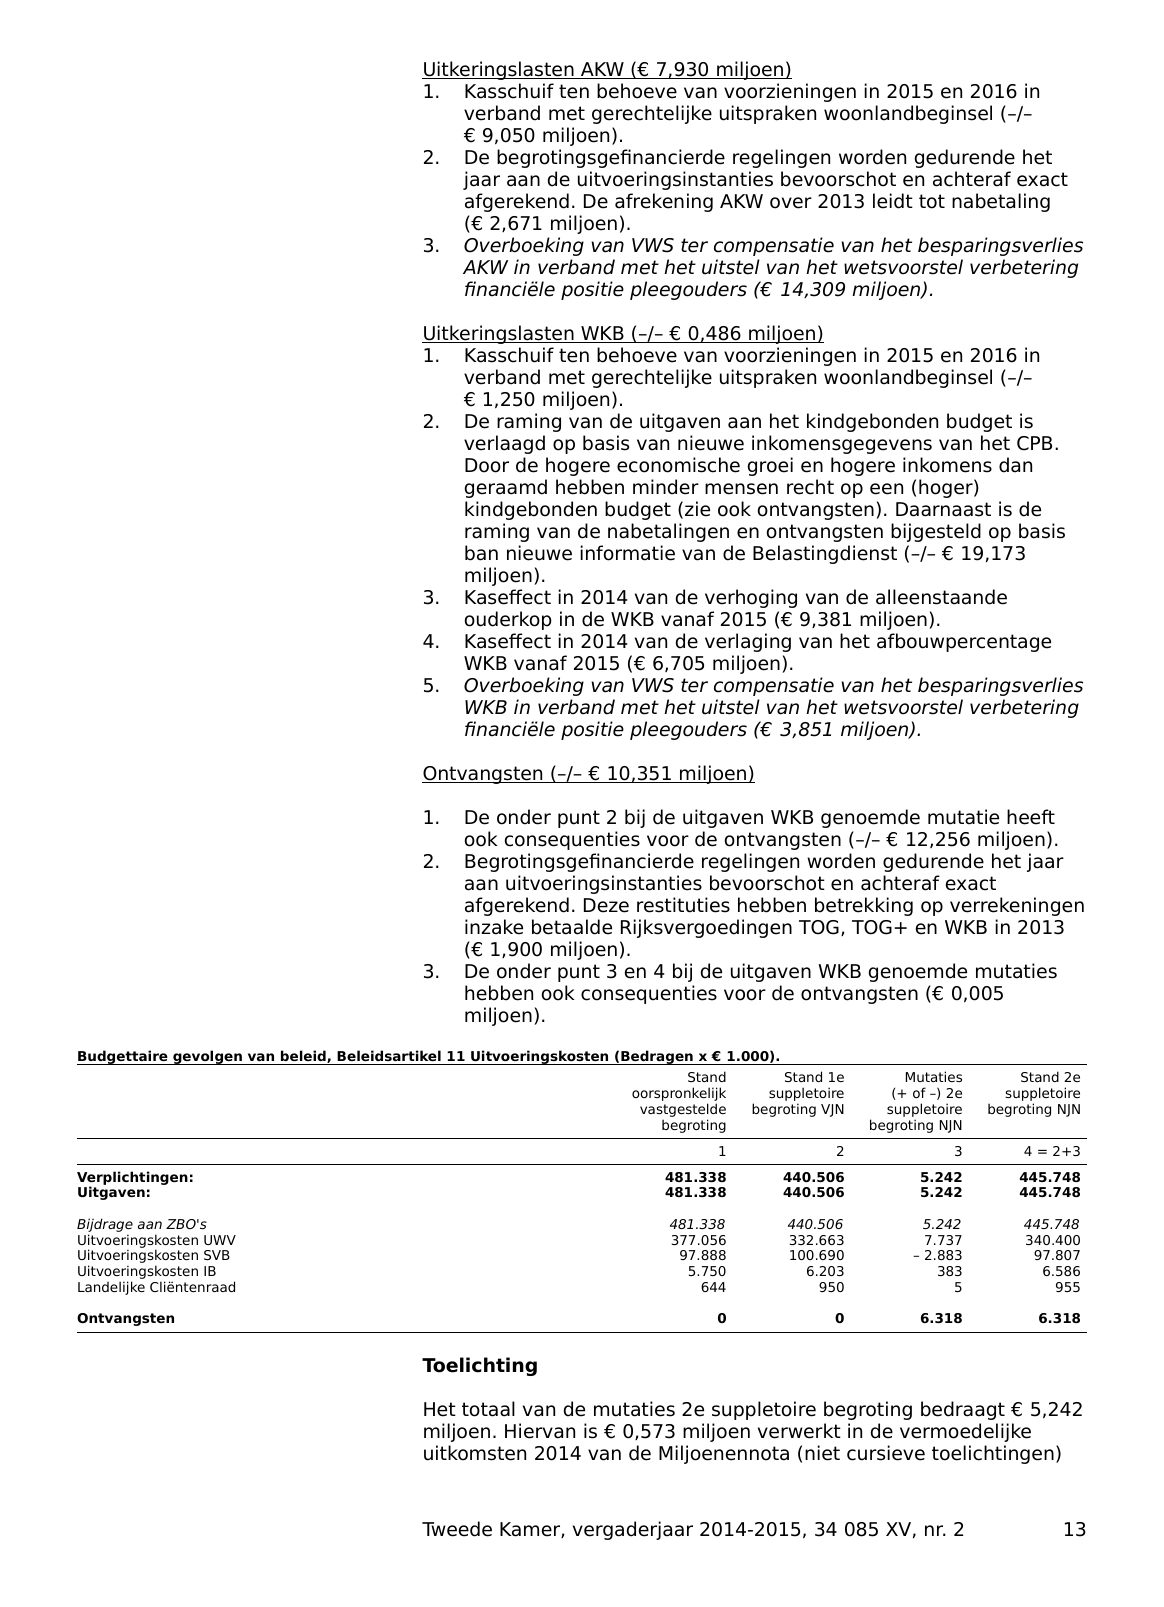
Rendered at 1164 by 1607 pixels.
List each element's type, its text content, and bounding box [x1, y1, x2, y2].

text 2. De raming van de uitgaven aan het kindgebonden budget is verlaagd op basis van nieuwe inkomensgegevens van het CPB. Door de hogere economische groei en hogere inkomens dan geraamd hebben minder mensen recht op een (hoger) kindgebonden budget (zie ook ontvangsten). Daarnaast is de raming van de nabetalingen en ontvangsten bijgesteld op basis ban nieuwe informatie van de Belastingdienst (–/– € 19,173 miljoen). [422, 411, 1087, 587]
text 1. Kasschuif ten behoeve van voorzieningen in 2015 en 2016 in verband met gerechtelijke uitspraken woonlandbeginsel (–/– € 1,250 miljoen). [422, 345, 1087, 411]
table_cell 0 [732, 1311, 850, 1332]
table_cell 481.338 [614, 1217, 732, 1232]
table_cell [732, 1295, 850, 1311]
table_cell Landelijke Cliëntenraad [77, 1280, 614, 1295]
table_cell Ontvangsten [77, 1311, 614, 1332]
table_cell 5.242 [850, 1185, 968, 1201]
text 1. De onder punt 2 bij de uitgaven WKB genoemde mutatie heeft ook consequenties voor de ontvangsten (–/– € 12,256 miljoen). [422, 807, 1087, 851]
text 1. Kasschuif ten behoeve van voorzieningen in 2015 en 2016 in verband met gerechtelijke uitspraken woonlandbeginsel (–/– € 9,050 miljoen). [422, 81, 1087, 147]
table_cell 481.338 [614, 1165, 732, 1185]
table_cell [850, 1295, 968, 1311]
table_cell 950 [732, 1280, 850, 1295]
table_cell 6.318 [969, 1311, 1087, 1332]
table_cell Uitvoeringskosten SVB [77, 1248, 614, 1264]
table_cell Stand 1e suppletoire begroting VJN [732, 1065, 850, 1138]
table_cell 332.663 [732, 1233, 850, 1248]
text 2. De begrotingsgefinancierde regelingen worden gedurende het jaar aan de uitvoeringsinstanties bevoorschot en achteraf exact afgerekend. De afrekening AKW over 2013 leidt tot nabetaling (€ 2,671 miljoen). [422, 147, 1087, 235]
table_cell Verplichtingen: [77, 1165, 614, 1185]
table_cell 445.748 [969, 1165, 1087, 1185]
table_cell 5.242 [850, 1217, 968, 1232]
table_cell 97.888 [614, 1248, 732, 1264]
table_cell [969, 1295, 1087, 1311]
text 2. Begrotingsgefinancierde regelingen worden gedurende het jaar aan uitvoeringsinstanties bevoorschot en achteraf exact afgerekend. Deze restituties hebben betrekking op verrekeningen inzake betaalde Rijksvergoedingen TOG, TOG+ en WKB in 2013 (€ 1,900 miljoen). [422, 851, 1087, 961]
table_cell Uitvoeringskosten IB [77, 1264, 614, 1280]
table_cell 445.748 [969, 1217, 1087, 1232]
table_cell – 2.883 [850, 1248, 968, 1264]
text 3. Overboeking van VWS ter compensatie van het besparingsverlies AKW in verband met het uitstel van het wetsvoorstel verbetering financiële positie pleegouders (€ 14,309 miljoen). [422, 235, 1087, 301]
table_cell 97.807 [969, 1248, 1087, 1264]
table_cell [77, 1295, 614, 1311]
text 4. Kaseffect in 2014 van de verlaging van het afbouwpercentage WKB vanaf 2015 (€ 6,705 miljoen). [422, 631, 1087, 675]
table_cell [732, 1201, 850, 1217]
table_cell 5.242 [850, 1165, 968, 1185]
subtitle Uitkeringslasten AKW (€ 7,930 miljoen) [422, 59, 1087, 81]
subtitle Uitkeringslasten WKB (–/– € 0,486 miljoen) [422, 323, 1087, 345]
text 3. Kaseffect in 2014 van de verhoging van de alleenstaande ouderkop in de WKB vanaf 2015 (€ 9,381 miljoen). [422, 587, 1087, 631]
table_cell 644 [614, 1280, 732, 1295]
table_cell 440.506 [732, 1217, 850, 1232]
table_cell 5 [850, 1280, 968, 1295]
table_cell 6.203 [732, 1264, 850, 1280]
table_cell [614, 1295, 732, 1311]
table_cell [850, 1201, 968, 1217]
table_cell [969, 1201, 1087, 1217]
table_cell 1 [614, 1139, 732, 1164]
text 3. De onder punt 3 en 4 bij de uitgaven WKB genoemde mutaties hebben ook consequenties voor de ontvangsten (€ 0,005 miljoen). [422, 961, 1087, 1027]
table_cell Bijdrage aan ZBO's [77, 1217, 614, 1232]
table_cell 383 [850, 1264, 968, 1280]
table_cell 5.750 [614, 1264, 732, 1280]
table_cell 440.506 [732, 1165, 850, 1185]
table_cell Uitvoeringskosten UWV [77, 1233, 614, 1248]
text Het totaal van de mutaties 2e suppletoire begroting bedraagt € 5,242 miljoen. Hiervan is € 0,573 miljoen verwerkt in de vermoedelijke uitkomsten 2014 van de Miljoenennota (niet cursieve toelichtingen) [422, 1399, 1087, 1465]
table_cell 3 [850, 1139, 968, 1164]
table_cell 6.318 [850, 1311, 968, 1332]
table_cell 4 = 2+3 [969, 1139, 1087, 1164]
table_cell 955 [969, 1280, 1087, 1295]
table_cell 445.748 [969, 1185, 1087, 1201]
table_cell Stand oorspronkelijk vastgestelde begroting [614, 1065, 732, 1138]
table_cell [77, 1201, 614, 1217]
subtitle Ontvangsten (–/– € 10,351 miljoen) [422, 763, 1087, 785]
table_cell 100.690 [732, 1248, 850, 1264]
table_cell 0 [614, 1311, 732, 1332]
subtitle Toelichting [422, 1355, 1087, 1377]
table_cell [614, 1201, 732, 1217]
table_cell [77, 1065, 614, 1138]
table_cell 481.338 [614, 1185, 732, 1201]
table_cell [77, 1139, 614, 1164]
table_cell 6.586 [969, 1264, 1087, 1280]
table_header Budgettaire gevolgen van beleid, Beleidsartikel 11 Uitvoeringskosten (Bedragen x € 1.000). [77, 1049, 1087, 1064]
table_cell 340.400 [969, 1233, 1087, 1248]
table_cell Mutaties (+ of –) 2e suppletoire begroting NJN [850, 1065, 968, 1138]
table_cell Stand 2e suppletoire begroting NJN [969, 1065, 1087, 1138]
table_cell 7.737 [850, 1233, 968, 1248]
table_cell 377.056 [614, 1233, 732, 1248]
table_cell 2 [732, 1139, 850, 1164]
table_cell 440.506 [732, 1185, 850, 1201]
table_cell Uitgaven: [77, 1185, 614, 1201]
text 5. Overboeking van VWS ter compensatie van het besparingsverlies WKB in verband met het uitstel van het wetsvoorstel verbetering financiële positie pleegouders (€ 3,851 miljoen). [422, 675, 1087, 741]
